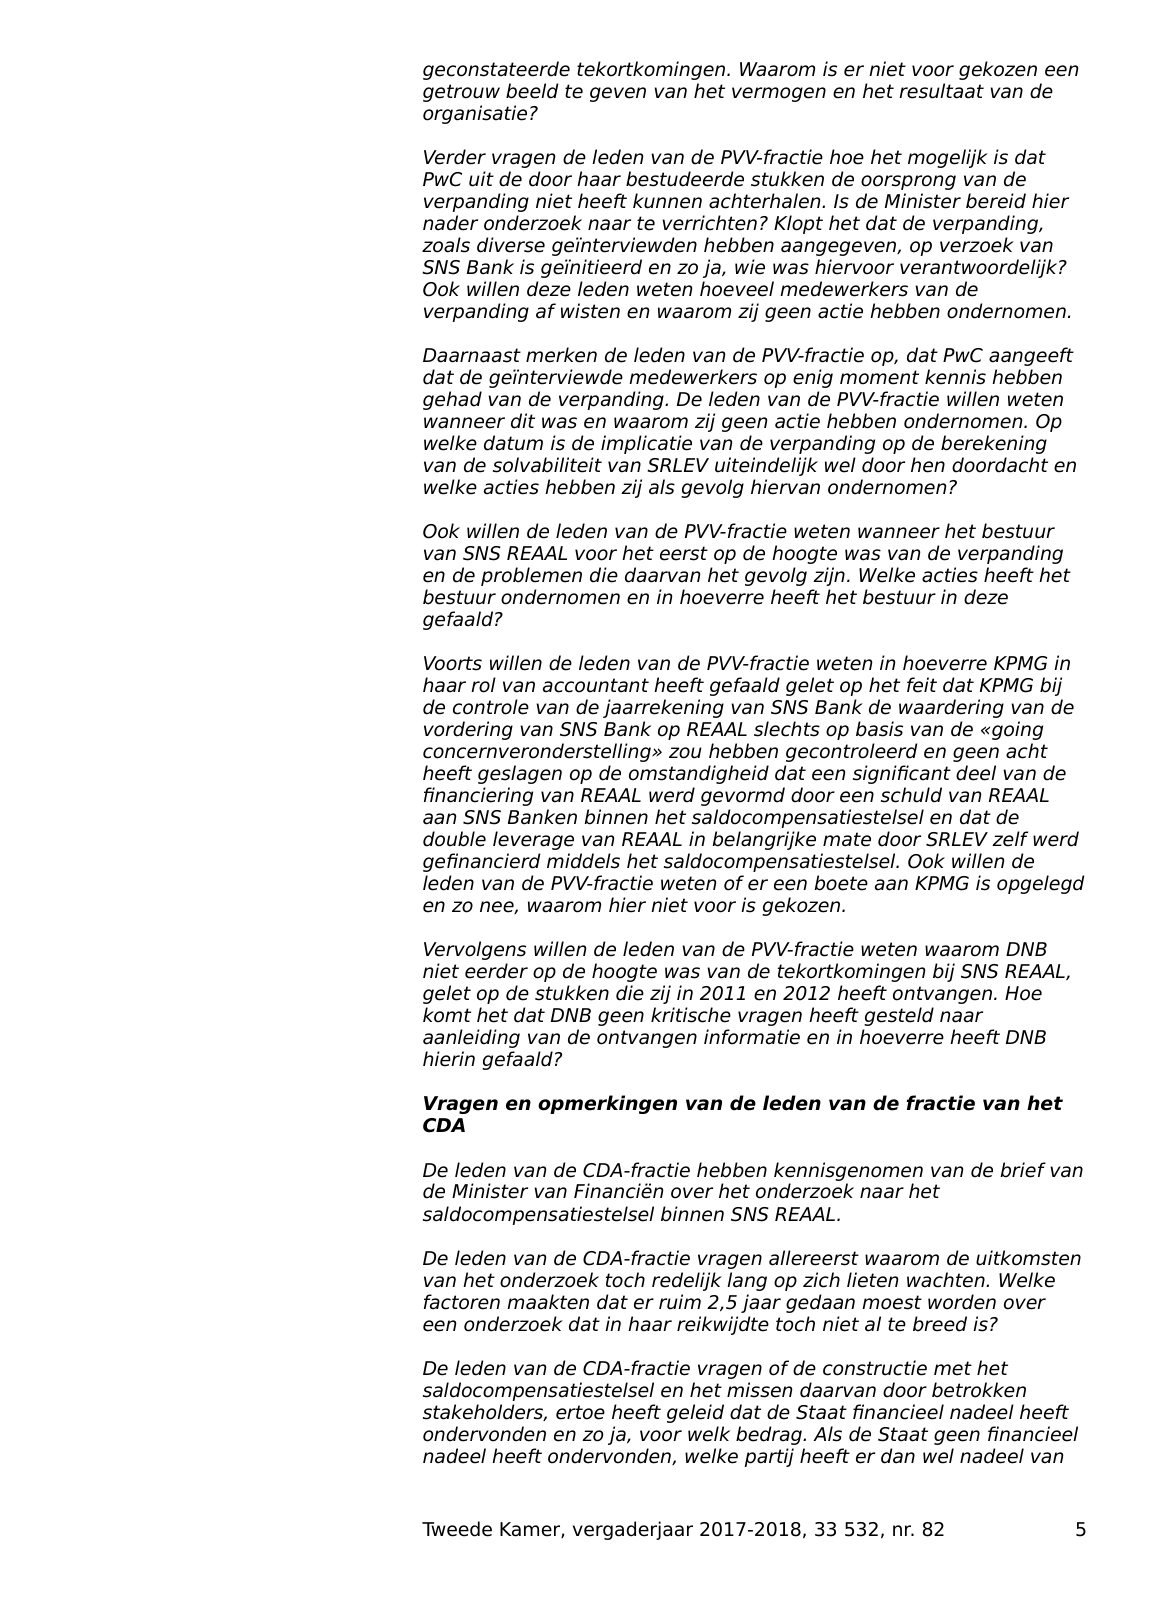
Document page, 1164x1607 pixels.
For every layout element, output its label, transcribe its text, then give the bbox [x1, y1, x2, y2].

text Verder vragen de leden van de PVV-fractie hoe het mogelijk is dat PwC uit de door haar bestudeerde stukken de oorsprong van de verpanding niet heeft kunnen achterhalen. Is de Minister bereid hier nader onderzoek naar te verrichten? Klopt het dat de verpanding, zoals diverse geïnterviewden hebben aangegeven, op verzoek van SNS Bank is geïnitieerd en zo ja, wie was hiervoor verantwoordelijk? [422, 147, 1087, 279]
text Ook willen deze leden weten hoeveel medewerkers van de verpanding af wisten en waarom zij geen actie hebben ondernomen. [422, 279, 1087, 323]
text Voorts willen de leden van de PVV-fractie weten in hoeverre KPMG in haar rol van accountant heeft gefaald gelet op het feit dat KPMG bij de controle van de jaarrekening van SNS Bank de waardering van de vordering van SNS Bank op REAAL slechts op basis van de «going concernveronderstelling» zou hebben gecontroleerd en geen acht heeft geslagen op de omstandigheid dat een significant deel van de financiering van REAAL werd gevormd door een schuld van REAAL aan SNS Banken binnen het saldocompensatiestelsel en dat de double leverage van REAAL in belangrijke mate door SRLEV zelf werd gefinancierd middels het saldocompensatiestelsel. Ook willen de leden van de PVV-fractie weten of er een boete aan KPMG is opgelegd en zo nee, waarom hier niet voor is gekozen. [422, 653, 1087, 917]
text Vervolgens willen de leden van de PVV-fractie weten waarom DNB niet eerder op de hoogte was van de tekortkomingen bij SNS REAAL, gelet op de stukken die zij in 2011 en 2012 heeft ontvangen. Hoe komt het dat DNB geen kritische vragen heeft gesteld naar aanleiding van de ontvangen informatie en in hoeverre heeft DNB hierin gefaald? [422, 939, 1087, 1071]
text Ook willen de leden van de PVV-fractie weten wanneer het bestuur van SNS REAAL voor het eerst op de hoogte was van de verpanding en de problemen die daarvan het gevolg zijn. Welke acties heeft het bestuur ondernomen en in hoeverre heeft het bestuur in deze gefaald? [422, 521, 1087, 631]
text De leden van de CDA-fractie vragen of de constructie met het saldocompensatiestelsel en het missen daarvan door betrokken stakeholders, ertoe heeft geleid dat de Staat financieel nadeel heeft ondervonden en zo ja, voor welk bedrag. Als de Staat geen financieel nadeel heeft ondervonden, welke partij heeft er dan wel nadeel van [422, 1358, 1087, 1468]
text Daarnaast merken de leden van de PVV-fractie op, dat PwC aangeeft dat de geïnterviewde medewerkers op enig moment kennis hebben gehad van de verpanding. De leden van de PVV-fractie willen weten wanneer dit was en waarom zij geen actie hebben ondernomen. Op welke datum is de implicatie van de verpanding op de berekening van de solvabiliteit van SRLEV uiteindelijk wel door hen doordacht en welke acties hebben zij als gevolg hiervan ondernomen? [422, 345, 1087, 499]
text geconstateerde tekortkomingen. Waarom is er niet voor gekozen een getrouw beeld te geven van het vermogen en het resultaat van de organisatie? [422, 59, 1087, 125]
text De leden van de CDA-fractie hebben kennisgenomen van de brief van de Minister van Financiën over het onderzoek naar het saldocompensatiestelsel binnen SNS REAAL. [422, 1159, 1087, 1225]
subtitle Vragen en opmerkingen van de leden van de fractie van het CDA [422, 1093, 1087, 1137]
text De leden van de CDA-fractie vragen allereerst waarom de uitkomsten van het onderzoek toch redelijk lang op zich lieten wachten. Welke factoren maakten dat er ruim 2,5 jaar gedaan moest worden over een onderzoek dat in haar reikwijdte toch niet al te breed is? [422, 1248, 1087, 1336]
